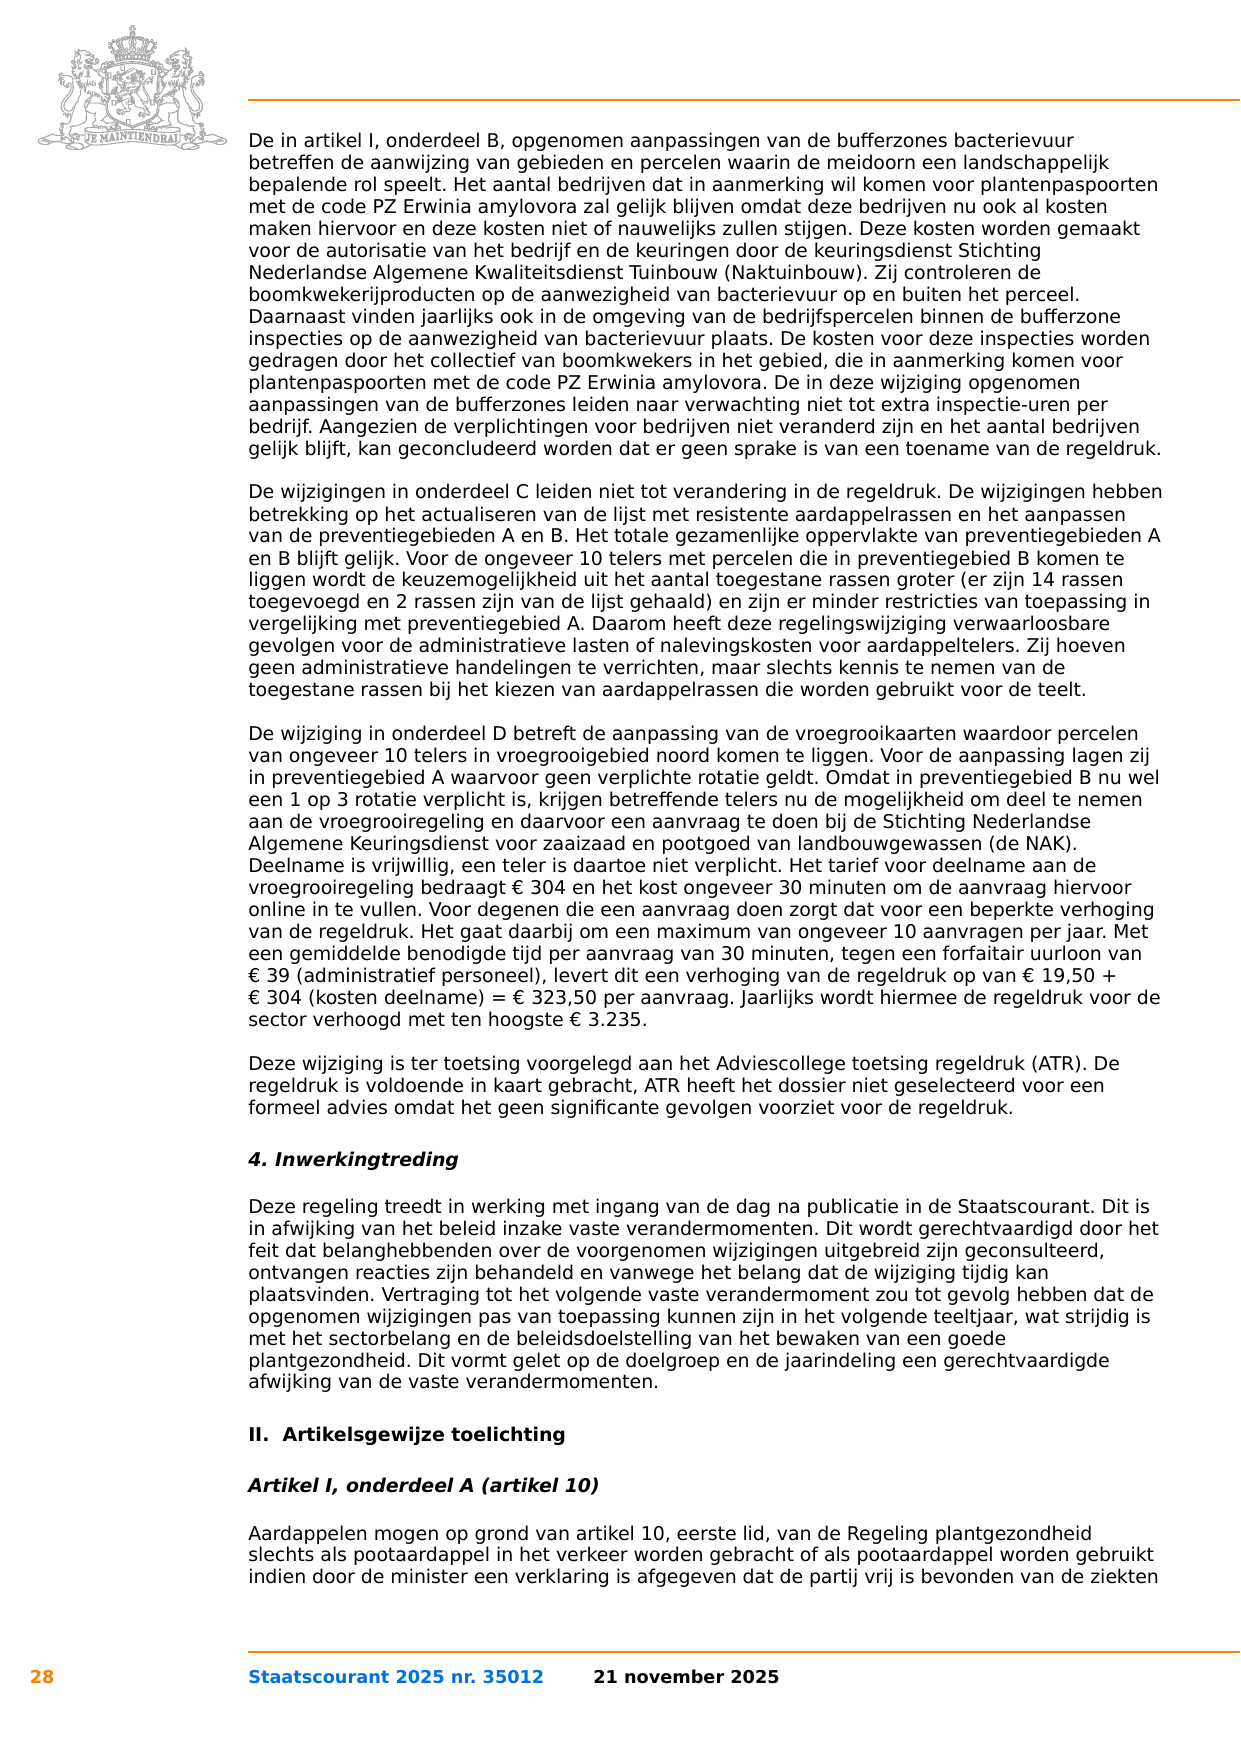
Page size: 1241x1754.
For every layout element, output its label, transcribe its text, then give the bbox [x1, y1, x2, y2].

picture [38, 25, 227, 150]
text De in artikel I, onderdeel B, opgenomen aanpassingen van de bufferzones bacterievuur betreffen de aanwijzing van gebieden en percelen waarin de meidoorn een landschappelijk bepalende rol speelt. Het aantal bedrijven dat in aanmerking wil komen voor plantenpaspoorten met de code PZ Erwinia amylovora zal gelijk blijven omdat deze bedrijven nu ook al kosten maken hiervoor en deze kosten niet of nauwelijks zullen stijgen. Deze kosten worden gemaakt voor de autorisatie van het bedrijf en de keuringen door de keuringsdienst Stichting Nederlandse Algemene Kwaliteitsdienst Tuinbouw (Naktuinbouw). Zij controleren de boomkwekerijproducten op de aanwezigheid van bacterievuur op en buiten het perceel. Daarnaast vinden jaarlijks ook in de omgeving van de bedrijfspercelen binnen de bufferzone inspecties op de aanwezigheid van bacterievuur plaats. De kosten voor deze inspecties worden gedragen door het collectief van boomkwekers in het gebied, die in aanmerking komen voor plantenpaspoorten met de code PZ Erwinia amylovora. De in deze wijziging opgenomen aanpassingen van de bufferzones leiden naar verwachting niet tot extra inspectie-uren per bedrijf. Aangezien de verplichtingen voor bedrijven niet veranderd zijn en het aantal bedrijven gelijk blijft, kan geconcludeerd worden dat er geen sprake is van een toename van de regeldruk. [248, 130, 1163, 459]
subtitle II. Artikelsgewijze toelichting [248, 1423, 1163, 1445]
text Aardappelen mogen op grond van artikel 10, eerste lid, van de Regeling plantgezondheid slechts als pootaardappel in het verkeer worden gebracht of als pootaardappel worden gebruikt indien door de minister een verklaring is afgegeven dat de partij vrij is bevonden van de ziekten [248, 1522, 1163, 1588]
subtitle Artikel I, onderdeel A (artikel 10) [248, 1475, 1163, 1497]
text De wijzigingen in onderdeel C leiden niet tot verandering in de regeldruk. De wijzigingen hebben betrekking op het actualiseren van de lijst met resistente aardappelrassen en het aanpassen van de preventiegebieden A en B. Het totale gezamenlijke oppervlakte van preventiegebieden A en B blijft gelijk. Voor de ongeveer 10 telers met percelen die in preventiegebied B komen te liggen wordt de keuzemogelijkheid uit het aantal toegestane rassen groter (er zijn 14 rassen toegevoegd en 2 rassen zijn van de lijst gehaald) en zijn er minder restricties van toepassing in vergelijking met preventiegebied A. Daarom heeft deze regelingswijziging verwaarloosbare gevolgen voor de administratieve lasten of nalevingskosten voor aardappeltelers. Zij hoeven geen administratieve handelingen te verrichten, maar slechts kennis te nemen van de toegestane rassen bij het kiezen van aardappelrassen die worden gebruikt voor de teelt. [248, 481, 1163, 701]
text Deze wijziging is ter toetsing voorgelegd aan het Adviescollege toetsing regeldruk (ATR). De regeldruk is voldoende in kaart gebracht, ATR heeft het dossier niet geselecteerd voor een formeel advies omdat het geen significante gevolgen voorziet voor de regeldruk. [248, 1053, 1163, 1119]
subtitle 4. Inwerkingtreding [248, 1149, 1163, 1171]
text De wijziging in onderdeel D betreft de aanpassing van de vroegrooikaarten waardoor percelen van ongeveer 10 telers in vroegrooigebied noord komen te liggen. Voor de aanpassing lagen zij in preventiegebied A waarvoor geen verplichte rotatie geldt. Omdat in preventiegebied B nu wel een 1 op 3 rotatie verplicht is, krijgen betreffende telers nu de mogelijkheid om deel te nemen aan de vroegrooiregeling en daarvoor een aanvraag te doen bij de Stichting Nederlandse Algemene Keuringsdienst voor zaaizaad en pootgoed van landbouwgewassen (de NAK). Deelname is vrijwillig, een teler is daartoe niet verplicht. Het tarief voor deelname aan de vroegrooiregeling bedraagt € 304 en het kost ongeveer 30 minuten om de aanvraag hiervoor online in te vullen. Voor degenen die een aanvraag doen zorgt dat voor een beperkte verhoging van de regeldruk. Het gaat daarbij om een maximum van ongeveer 10 aanvragen per jaar. Met een gemiddelde benodigde tijd per aanvraag van 30 minuten, tegen een forfaitair uurloon van € 39 (administratief personeel), levert dit een verhoging van de regeldruk op van € 19,50 + € 304 (kosten deelname) = € 323,50 per aanvraag. Jaarlijks wordt hiermee de regeldruk voor de sector verhoogd met ten hoogste € 3.235. [248, 723, 1163, 1031]
text Deze regeling treedt in werking met ingang van de dag na publicatie in de Staatscourant. Dit is in afwijking van het beleid inzake vaste verandermomenten. Dit wordt gerechtvaardigd door het feit dat belanghebbenden over de voorgenomen wijzigingen uitgebreid zijn geconsulteerd, ontvangen reacties zijn behandeld en vanwege het belang dat de wijziging tijdig kan plaatsvinden. Vertraging tot het volgende vaste verandermoment zou tot gevolg hebben dat de opgenomen wijzigingen pas van toepassing kunnen zijn in het volgende teeltjaar, wat strijdig is met het sectorbelang en de beleidsdoelstelling van het bewaken van een goede plantgezondheid. Dit vormt gelet op de doelgroep en de jaarindeling een gerechtvaardigde afwijking van de vaste verandermomenten. [248, 1196, 1163, 1393]
